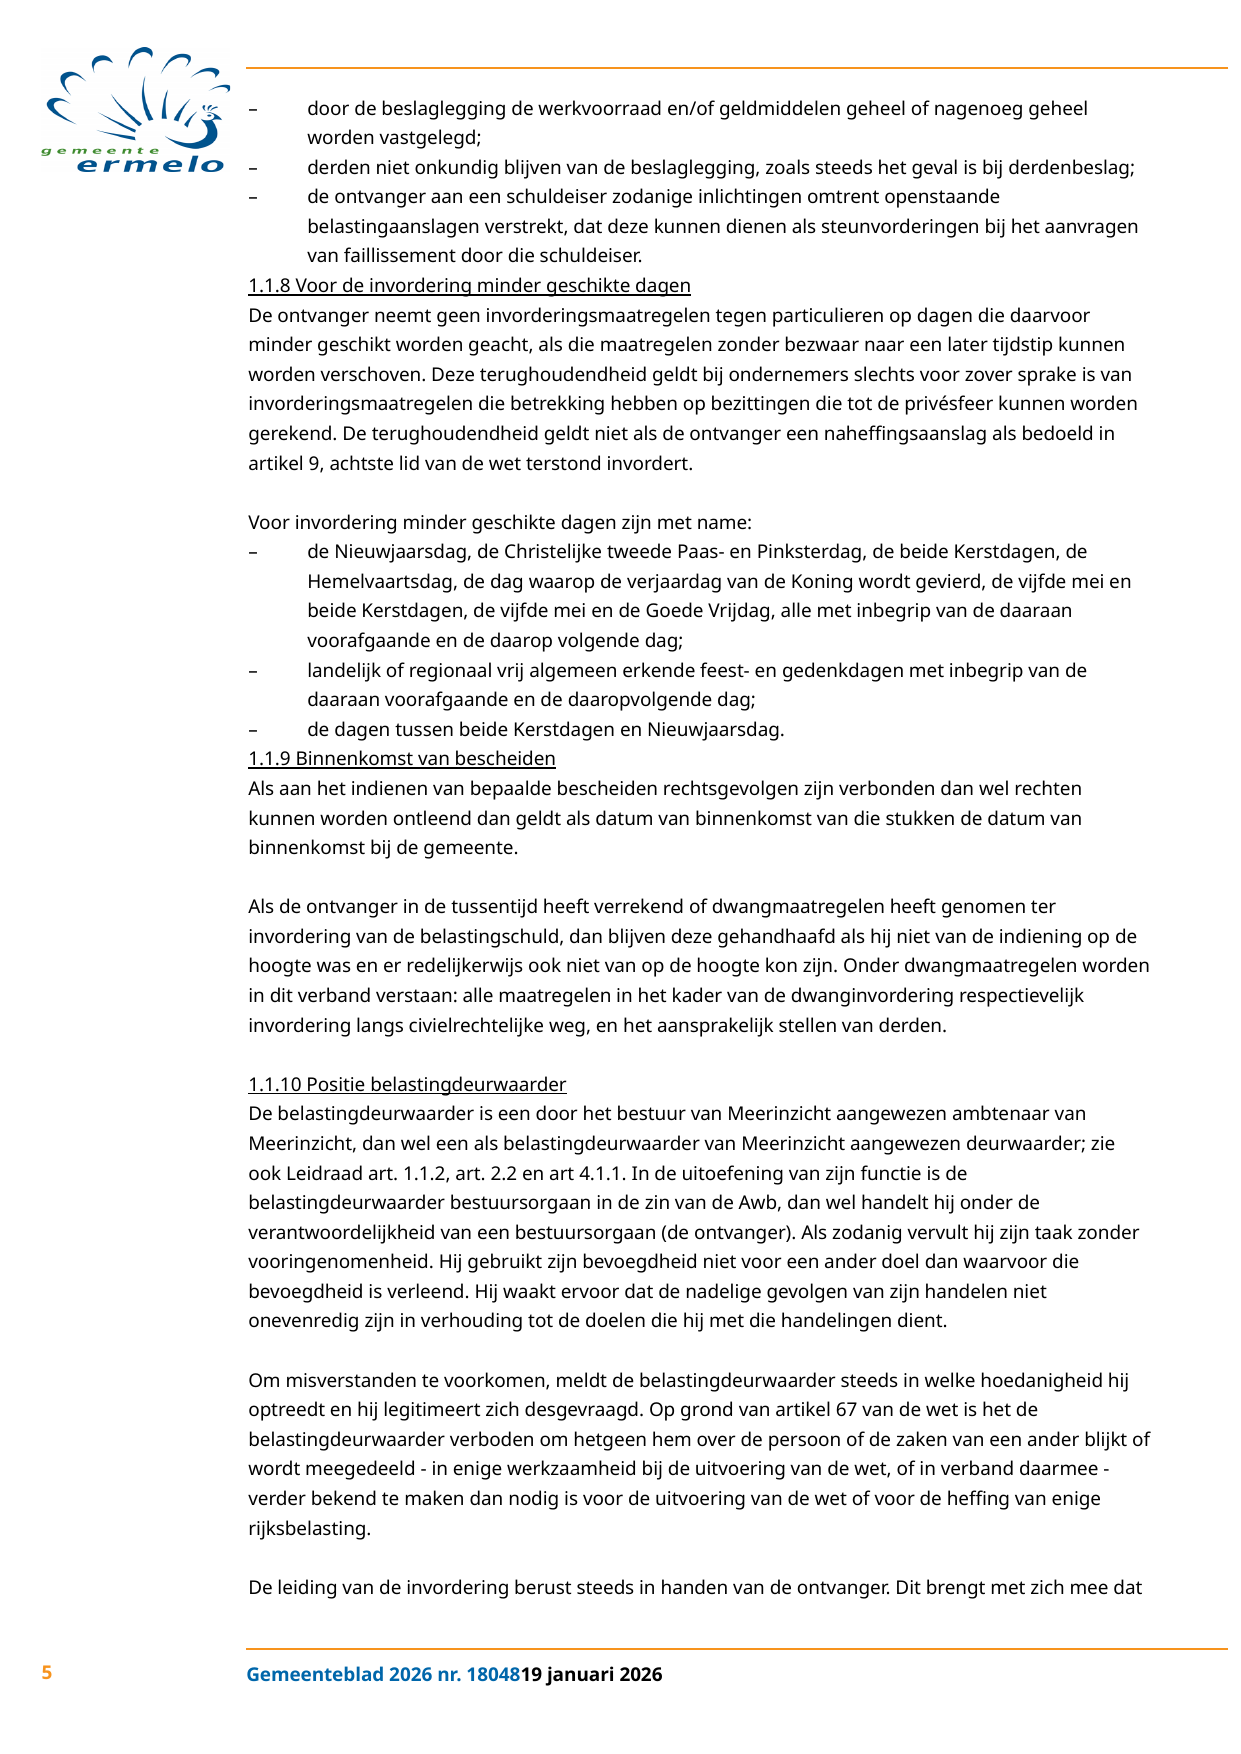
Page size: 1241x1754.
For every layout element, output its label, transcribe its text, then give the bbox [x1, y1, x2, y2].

text 1.1.10 Positie belastingdeurwaarder [248, 1071, 1152, 1097]
text Voor invordering minder geschikte dagen zijn met name: [248, 509, 1152, 535]
list derden niet onkundig blijven van de beslaglegging, zoals steeds het geval is bij derdenbeslag; [248, 154, 1152, 180]
picture [41, 47, 231, 172]
list de Nieuwjaarsdag, de Christelijke tweede Paas- en Pinksterdag, de beide Kerstdagen, de Hemelvaartsdag, de dag waarop de verjaardag van de Koning wordt gevierd, de vijfde mei en beide Kerstdagen, de vijfde mei en de Goede Vrijdag, alle met inbegrip van de daaraan voorafgaande en de daarop volgende dag; [248, 538, 1152, 653]
text Als aan het indienen van bepaalde bescheiden rechtsgevolgen zijn verbonden dan wel rechten kunnen worden ontleend dan geldt als datum van binnenkomst van die stukken de datum van binnenkomst bij de gemeente. [248, 775, 1152, 860]
text 1.1.8 Voor de invordering minder geschikte dagen [248, 272, 1152, 298]
list door de beslaglegging de werkvoorraad en/of geldmiddelen geheel of nagenoeg geheel worden vastgelegd; [248, 95, 1152, 150]
list de dagen tussen beide Kerstdagen en Nieuwjaarsdag. [248, 716, 1152, 742]
text 1.1.9 Binnenkomst van bescheiden [248, 746, 1152, 771]
list landelijk of regionaal vrij algemeen erkende feest- en gedenkdagen met inbegrip van de daaraan voorafgaande en de daaropvolgende dag; [248, 657, 1152, 712]
text De belastingdeurwaarder is een door het bestuur van Meerinzicht aangewezen ambtenaar van Meerinzicht, dan wel een als belastingdeurwaarder van Meerinzicht aangewezen deurwaarder; zie ook Leidraad art. 1.1.2, art. 2.2 en art 4.1.1. In de uitoefening van zijn functie is de belastingdeurwaarder bestuursorgaan in de zin van de Awb, dan wel handelt hij onder de verantwoordelijkheid van een bestuursorgaan (de ontvanger). Als zodanig vervult hij zijn taak zonder vooringenomenheid. Hij gebruikt zijn bevoegdheid niet voor een ander doel dan waarvoor die bevoegdheid is verleend. Hij waakt ervoor dat de nadelige gevolgen van zijn handelen niet onevenredig zijn in verhouding tot de doelen die hij met die handelingen dient. [248, 1101, 1152, 1333]
text Om misverstanden te voorkomen, meldt de belastingdeurwaarder steeds in welke hoedanigheid hij optreedt en hij legitimeert zich desgevraagd. Op grond van artikel 67 van de wet is het de belastingdeurwaarder verboden om hetgeen hem over de persoon of de zaken van een ander blijkt of wordt meegedeeld - in enige werkzaamheid bij de uitvoering van de wet, of in verband daarmee - verder bekend te maken dan nodig is voor de uitvoering van de wet of voor de heffing van enige rijksbelasting. [248, 1367, 1152, 1541]
text De ontvanger neemt geen invorderingsmaatregelen tegen particulieren op dagen die daarvoor minder geschikt worden geacht, als die maatregelen zonder bezwaar naar een later tijdstip kunnen worden verschoven. Deze terughoudendheid geldt bij ondernemers slechts voor zover sprake is van invorderingsmaatregelen die betrekking hebben op bezittingen die tot de privésfeer kunnen worden gerekend. De terughoudendheid geldt niet als de ontvanger een naheffingsaanslag als bedoeld in artikel 9, achtste lid van de wet terstond invordert. [248, 302, 1152, 476]
text De leiding van de invordering berust steeds in handen van de ontvanger. Dit brengt met zich mee dat [248, 1574, 1152, 1600]
list de ontvanger aan een schuldeiser zodanige inlichtingen omtrent openstaande belastingaanslagen verstrekt, dat deze kunnen dienen als steunvorderingen bij het aanvragen van faillissement door die schuldeiser. [248, 183, 1152, 268]
text Als de ontvanger in de tussentijd heeft verrekend of dwangmaatregelen heeft genomen ter invordering van de belastingschuld, dan blijven deze gehandhaafd als hij niet van de indiening op de hoogte was en er redelijkerwijs ook niet van op de hoogte kon zijn. Onder dwangmaatregelen worden in dit verband verstaan: alle maatregelen in het kader van de dwanginvordering respectievelijk invordering langs civielrechtelijke weg, en het aansprakelijk stellen van derden. [248, 893, 1152, 1038]
